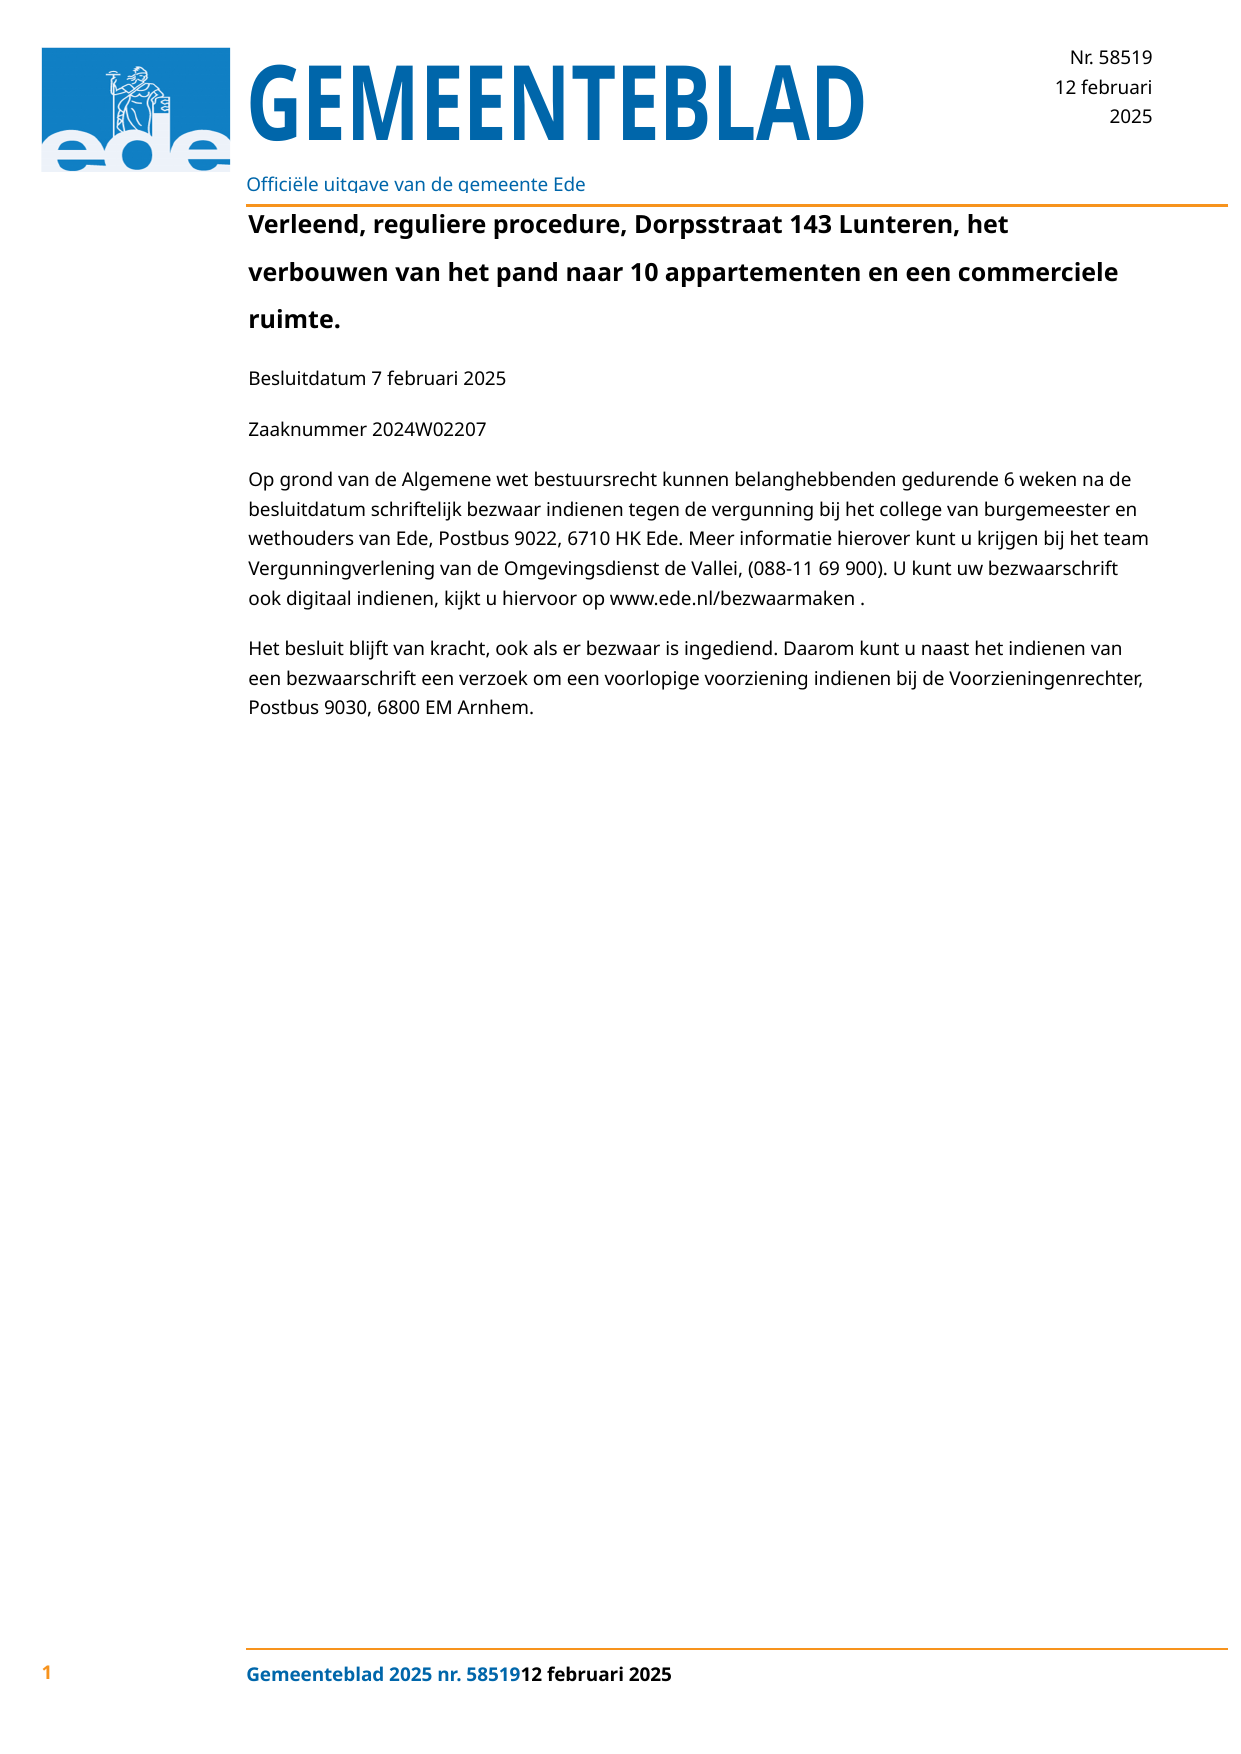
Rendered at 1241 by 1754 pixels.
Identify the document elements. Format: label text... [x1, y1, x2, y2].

picture [41, 47, 231, 172]
text Zaaknummer 2024W02207 [248, 416, 1152, 442]
text Op grond van de Algemene wet bestuursrecht kunnen belanghebbenden gedurende 6 weken na de besluitdatum schriftelijk bezwaar indienen tegen de vergunning bij het college van burgemeester en wethouders van Ede, Postbus 9022, 6710 HK Ede. Meer informatie hierover kunt u krijgen bij het team Vergunningverlening van de Omgevingsdienst de Vallei, (088-11 69 900). U kunt uw bezwaarschrift ook digitaal indienen, kijkt u hiervoor op www.ede.nl/bezwaarmaken . [248, 466, 1152, 610]
text Besluitdatum 7 februari 2025 [248, 366, 1152, 391]
text Verleend, reguliere procedure, Dorpsstraat 143 Lunteren, het verbouwen van het pand naar 10 appartementen en een commerciele ruimte. [248, 207, 1152, 336]
text Het besluit blijft van kracht, ook als er bezwaar is ingediend. Daarom kunt u naast het indienen van een bezwaarschrift een verzoek om een voorlopige voorziening indienen bij de Voorzieningenrechter, Postbus 9030, 6800 EM Arnhem. [248, 635, 1152, 720]
